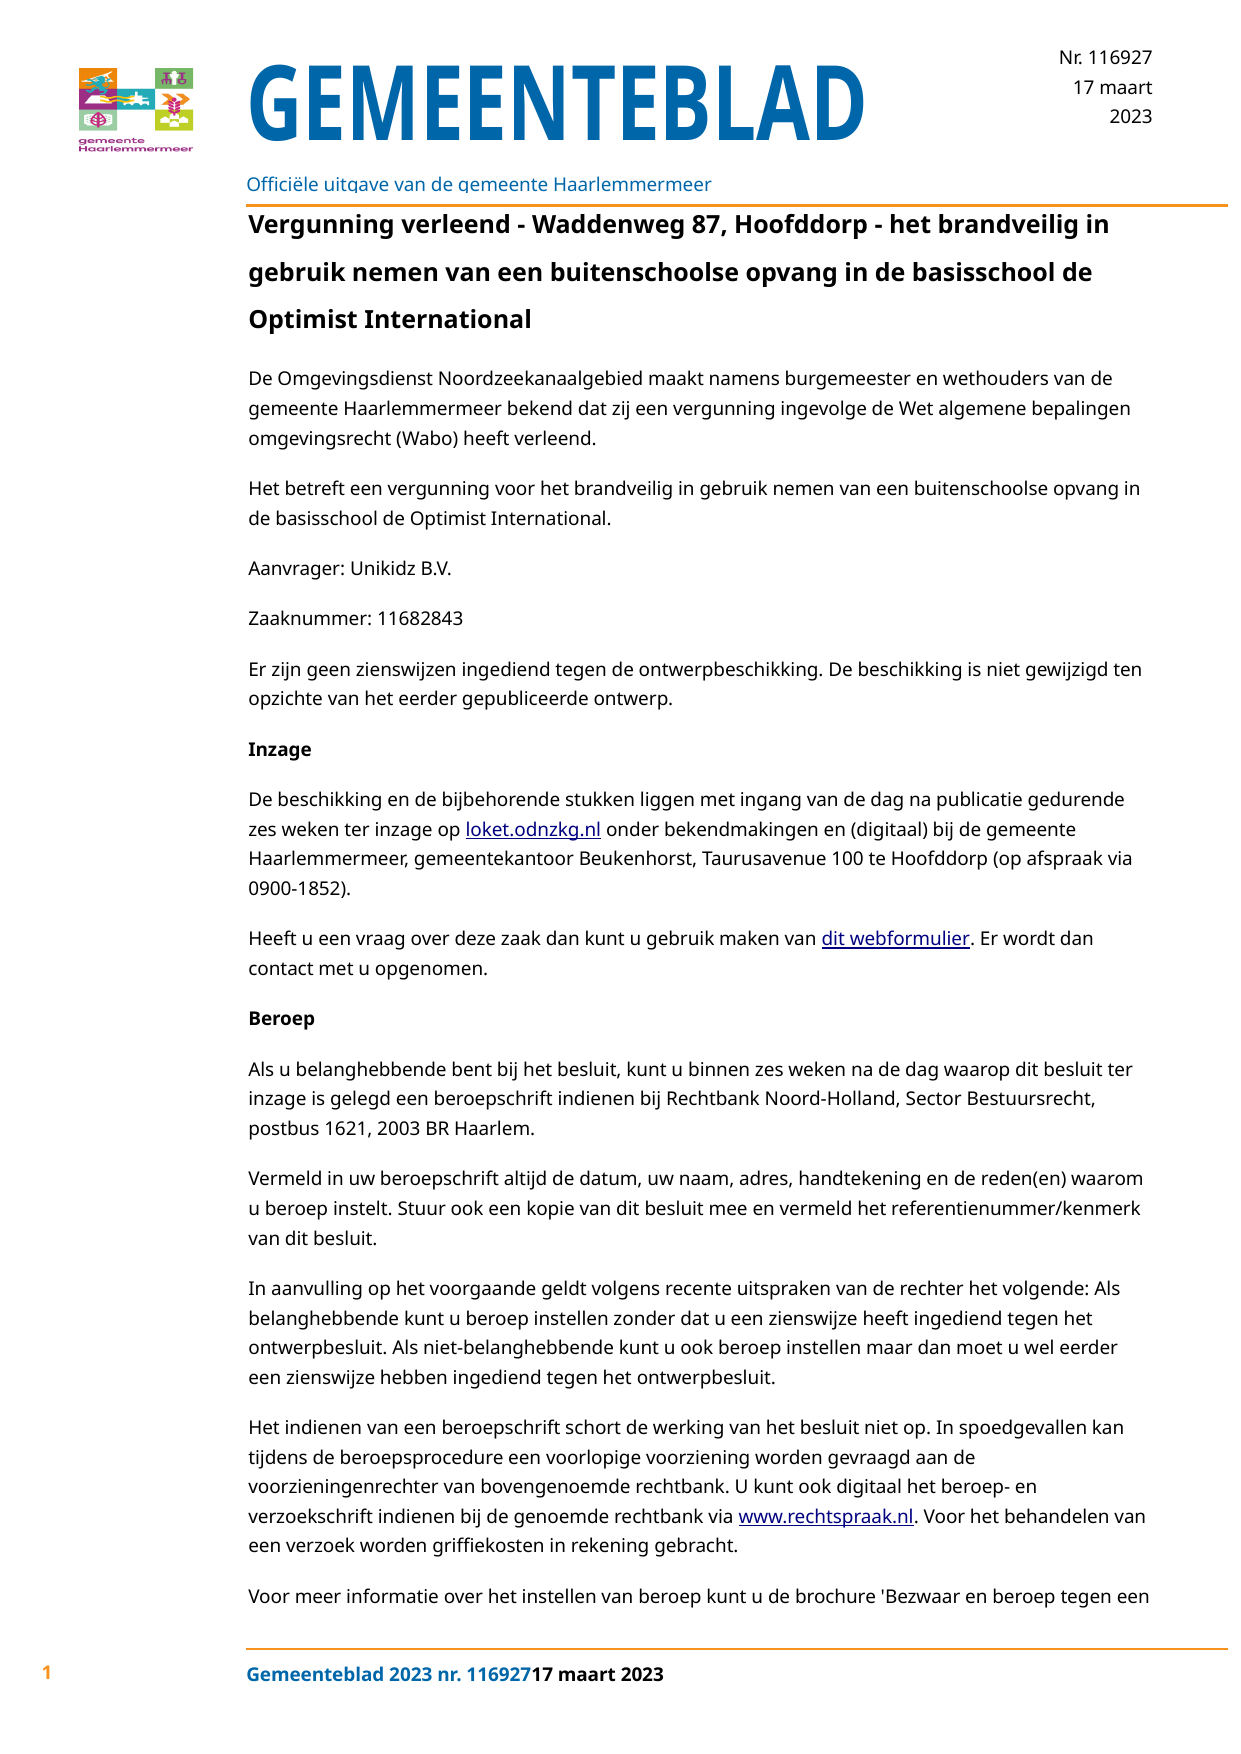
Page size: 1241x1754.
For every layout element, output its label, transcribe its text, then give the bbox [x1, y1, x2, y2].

text Beroep [248, 1006, 1152, 1031]
picture [41, 47, 231, 172]
text Heeft u een vraag over deze zaak dan kunt u gebruik maken van dit webformulier. Er wordt dan contact met u opgenomen. [248, 926, 1152, 981]
text Als u belanghebbende bent bij het besluit, kunt u binnen zes weken na de dag waarop dit besluit ter inzage is gelegd een beroepschrift indienen bij Rechtbank Noord-Holland, Sector Bestuursrecht, postbus 1621, 2003 BR Haarlem. [248, 1056, 1152, 1141]
text Zaaknummer: 11682843 [248, 606, 1152, 631]
text Aanvrager: Unikidz B.V. [248, 555, 1152, 581]
text Inzage [248, 736, 1152, 762]
text Het indienen van een beroepschrift schort de werking van het besluit niet op. In spoedgevallen kan tijdens de beroepsprocedure een voorlopige voorziening worden gevraagd aan de voorzieningenrechter van bovengenoemde rechtbank. U kunt ook digitaal het beroep- en verzoekschrift indienen bij de genoemde rechtbank via www.rechtspraak.nl. Voor het behandelen van een verzoek worden griffiekosten in rekening gebracht. [248, 1414, 1152, 1558]
text Het betreft een vergunning voor het brandveilig in gebruik nemen van een buitenschoolse opvang in de basisschool de Optimist International. [248, 475, 1152, 530]
text In aanvulling op het voorgaande geldt volgens recente uitspraken van de rechter het volgende: Als belanghebbende kunt u beroep instellen zonder dat u een zienswijze heeft ingediend tegen het ontwerpbesluit. Als niet-belanghebbende kunt u ook beroep instellen maar dan moet u wel eerder een zienswijze hebben ingediend tegen het ontwerpbesluit. [248, 1275, 1152, 1389]
text De beschikking en de bijbehorende stukken liggen met ingang van de dag na publicatie gedurende zes weken ter inzage op loket.odnzkg.nl onder bekendmakingen en (digitaal) bij de gemeente Haarlemmermeer, gemeentekantoor Beukenhorst, Taurusavenue 100 te Hoofddorp (op afspraak via 0900-1852). [248, 786, 1152, 901]
text Vermeld in uw beroepschrift altijd de datum, uw naam, adres, handtekening en de reden(en) waarom u beroep instelt. Stuur ook een kopie van dit besluit mee en vermeld het referentienummer/kenmerk van dit besluit. [248, 1166, 1152, 1250]
text Er zijn geen zienswijzen ingediend tegen de ontwerpbeschikking. De beschikking is niet gewijzigd ten opzichte van het eerder gepubliceerde ontwerp. [248, 656, 1152, 711]
text Vergunning verleend - Waddenweg 87, Hoofddorp - het brandveilig in gebruik nemen van een buitenschoolse opvang in de basisschool de Optimist International [248, 207, 1152, 336]
text De Omgevingsdienst Noordzeekanaalgebied maakt namens burgemeester en wethouders van de gemeente Haarlemmermeer bekend dat zij een vergunning ingevolge de Wet algemene bepalingen omgevingsrecht (Wabo) heeft verleend. [248, 366, 1152, 450]
text Voor meer informatie over het instellen van beroep kunt u de brochure 'Bezwaar en beroep tegen een [248, 1583, 1152, 1609]
